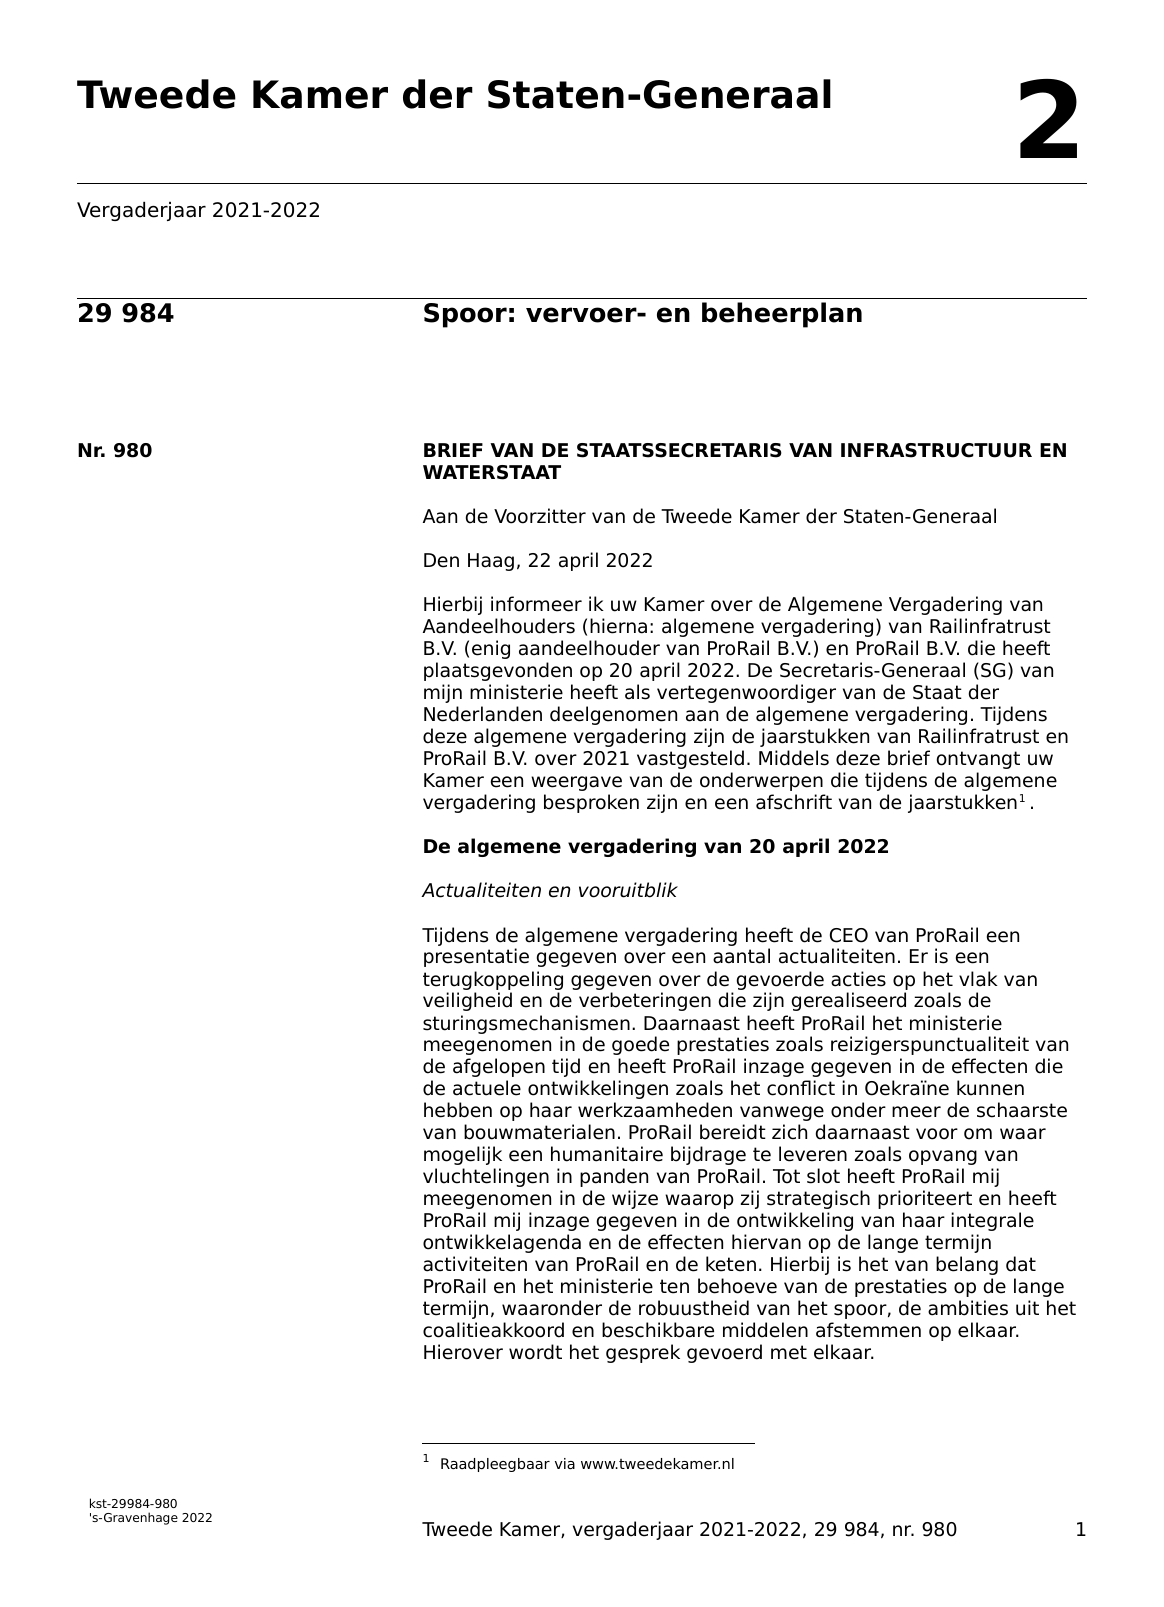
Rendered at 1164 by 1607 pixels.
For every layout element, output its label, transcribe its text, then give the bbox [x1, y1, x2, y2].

text 's-Gravenhage 2022 [88, 1511, 323, 1525]
subtitle 29 984 Spoor: vervoer- en beheerplan [77, 299, 1087, 329]
text Hierbij informeer ik uw Kamer over de Algemene Vergadering van Aandeelhouders (hierna: algemene vergadering) van Railinfratrust B.V. (enig aandeelhouder van ProRail B.V.) en ProRail B.V. die heeft plaatsgevonden op 20 april 2022. De Secretaris-Generaal (SG) van mijn ministerie heeft als vertegenwoordiger van de Staat der Nederlanden deelgenomen aan de algemene vergadering. Tijdens deze algemene vergadering zijn de jaarstukken van Railinfratrust en ProRail B.V. over 2021 vastgesteld. Middels deze brief ontvangt uw Kamer een weergave van de onderwerpen die tijdens de algemene vergadering besproken zijn en een afschrift van de jaarstukken. [422, 594, 1087, 814]
table_header 2 [886, 59, 1087, 183]
table_header Tweede Kamer der Staten-Generaal [77, 59, 886, 183]
text Tijdens de algemene vergadering heeft de CEO van ProRail een presentatie gegeven over een aantal actualiteiten. Er is een terugkoppeling gegeven over de gevoerde acties op het vlak van veiligheid en de verbeteringen die zijn gerealiseerd zoals de sturingsmechanismen. Daarnaast heeft ProRail het ministerie meegenomen in de goede prestaties zoals reizigerspunctualiteit van de afgelopen tijd en heeft ProRail inzage gegeven in de effecten die de actuele ontwikkelingen zoals het conflict in Oekraïne kunnen hebben op haar werkzaamheden vanwege onder meer de schaarste van bouwmaterialen. ProRail bereidt zich daarnaast voor om waar mogelijk een humanitaire bijdrage te leveren zoals opvang van vluchtelingen in panden van ProRail. Tot slot heeft ProRail mij meegenomen in de wijze waarop zij strategisch prioriteert en heeft ProRail mij inzage gegeven in de ontwikkeling van haar integrale ontwikkelagenda en de effecten hiervan op de lange termijn activiteiten van ProRail en de keten. Hierbij is het van belang dat ProRail en het ministerie ten behoeve van de prestaties op de lange termijn, waaronder de robuustheid van het spoor, de ambities uit het coalitieakkoord en beschikbare middelen afstemmen op elkaar. Hierover wordt het gesprek gevoerd met elkaar. [422, 924, 1087, 1364]
subtitle Nr. 980 BRIEF VAN DE STAATSSECRETARIS VAN INFRASTRUCTUUR EN WATERSTAAT [77, 440, 1087, 484]
subtitle Actualiteiten en vooruitblik [422, 880, 1087, 902]
text kst-29984-980 [88, 1497, 323, 1511]
text Den Haag, 22 april 2022 [422, 550, 1087, 572]
subtitle De algemene vergadering van 20 april 2022 [422, 836, 1087, 858]
text Raadpleegbaar via www.tweedekamer.nl [422, 1452, 1087, 1474]
text Aan de Voorzitter van de Tweede Kamer der Staten-Generaal [422, 506, 1087, 528]
table_cell Vergaderjaar 2021-2022 [77, 184, 1087, 298]
